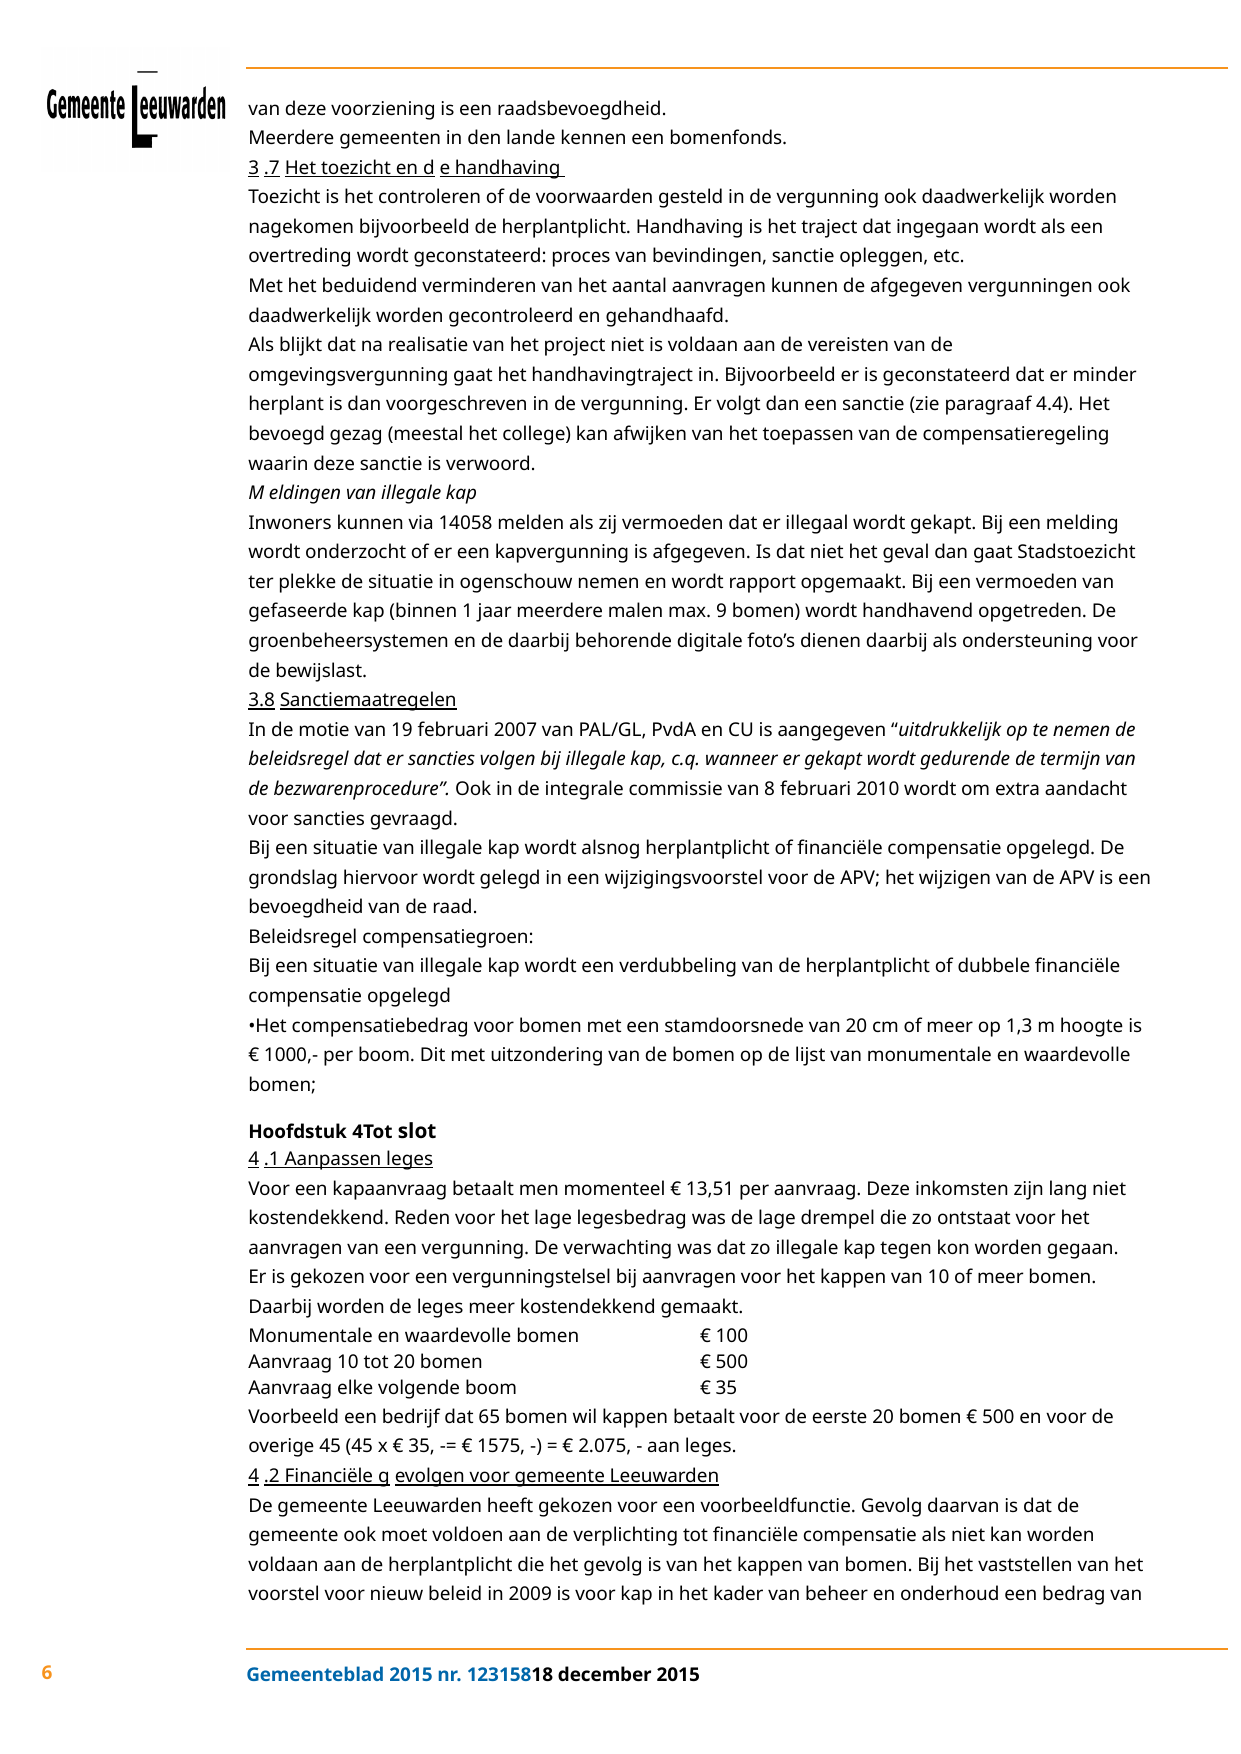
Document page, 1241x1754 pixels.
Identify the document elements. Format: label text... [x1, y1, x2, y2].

text Meerdere gemeenten in den lande kennen een bomenfonds. [248, 124, 1152, 150]
text 3.8 Sanctiemaatregelen [248, 686, 1152, 712]
text 4 .2 Financiële g evolgen voor gemeente Leeuwarden [248, 1462, 1152, 1488]
text Met het beduidend verminderen van het aantal aanvragen kunnen de afgegeven vergunningen ook daadwerkelijk worden gecontroleerd en gehandhaafd. [248, 272, 1152, 328]
text In de motie van 19 februari 2007 van PAL/GL, PvdA en CU is aangegeven “uitdrukkelijk op te nemen de beleidsregel dat er sancties volgen bij illegale kap, c.q. wanneer er gekapt wordt gedurende de termijn van de bezwarenprocedure”. Ook in de integrale commissie van 8 februari 2010 wordt om extra aandacht voor sancties gevraagd. [248, 716, 1152, 831]
table_header Monumentale en waardevolle bomen [248, 1323, 700, 1348]
text 4 .1 Aanpassen leges [248, 1145, 1152, 1171]
table_cell Aanvraag 10 tot 20 bomen [248, 1349, 700, 1374]
text Voor een kapaanvraag betaalt men momenteel € 13,51 per aanvraag. Deze inkomsten zijn lang niet kostendekkend. Reden voor het lage legesbedrag was de lage drempel die zo ontstaat voor het aanvragen van een vergunning. De verwachting was dat zo illegale kap tegen kon worden gegaan. [248, 1175, 1152, 1259]
text Voorbeeld een bedrijf dat 65 bomen wil kappen betaalt voor de eerste 20 bomen € 500 en voor de overige 45 (45 x € 35, -= € 1575, -) = € 2.075, - aan leges. [248, 1403, 1152, 1458]
table_cell € 35 [700, 1374, 1152, 1400]
text •Het compensatiebedrag voor bomen met een stamdoorsnede van 20 cm of meer op 1,3 m hoogte is € 1000,- per boom. Dit met uitzondering van de bomen op de lijst van monumentale en waardevolle bomen; [248, 1012, 1152, 1097]
text De gemeente Leeuwarden heeft gekozen voor een voorbeeldfunctie. Gevolg daarvan is dat de gemeente ook moet voldoen aan de verplichting tot financiële compensatie als niet kan worden voldaan aan de herplantplicht die het gevolg is van het kappen van bomen. Bij het vaststellen van het voorstel voor nieuw beleid in 2009 is voor kap in het kader van beheer en onderhoud een bedrag van [248, 1492, 1152, 1606]
text Als blijkt dat na realisatie van het project niet is voldaan aan de vereisten van de omgevingsvergunning gaat het handhavingtraject in. Bijvoorbeeld er is geconstateerd dat er minder herplant is dan voorgeschreven in de vergunning. Er volgt dan een sanctie (zie paragraaf 4.4). Het bevoegd gezag (meestal het college) kan afwijken van het toepassen van de compensatieregeling waarin deze sanctie is verwoord. [248, 331, 1152, 476]
picture [41, 47, 231, 172]
text Toezicht is het controleren of de voorwaarden gesteld in de vergunning ook daadwerkelijk worden nagekomen bijvoorbeeld de herplantplicht. Handhaving is het traject dat ingegaan wordt als een overtreding wordt geconstateerd: proces van bevindingen, sanctie opleggen, etc. [248, 183, 1152, 268]
table_cell Aanvraag elke volgende boom [248, 1374, 700, 1400]
text Bij een situatie van illegale kap wordt alsnog herplantplicht of financiële compensatie opgelegd. De grondslag hiervoor wordt gelegd in een wijzigingsvoorstel voor de APV; het wijzigen van de APV is een bevoegdheid van de raad. [248, 834, 1152, 919]
text Inwoners kunnen via 14058 melden als zij vermoeden dat er illegaal wordt gekapt. Bij een melding wordt onderzocht of er een kapvergunning is afgegeven. Is dat niet het geval dan gaat Stadstoezicht ter plekke de situatie in ogenschouw nemen en wordt rapport opgemaakt. Bij een vermoeden van gefaseerde kap (binnen 1 jaar meerdere malen max. 9 bomen) wordt handhavend opgetreden. De groenbeheersystemen en de daarbij behorende digitale foto’s dienen daarbij als ondersteuning voor de bewijslast. [248, 509, 1152, 683]
text 3 .7 Het toezicht en d e handhaving [248, 154, 1152, 180]
text van deze voorziening is een raadsbevoegdheid. [248, 95, 1152, 121]
text Beleidsregel compensatiegroen: [248, 923, 1152, 949]
text Er is gekozen voor een vergunningstelsel bij aanvragen voor het kappen van 10 of meer bomen. Daarbij worden de leges meer kostendekkend gemaakt. [248, 1263, 1152, 1319]
table_header € 100 [700, 1323, 1152, 1348]
text Bij een situatie van illegale kap wordt een verdubbeling van de herplantplicht of dubbele financiële compensatie opgelegd [248, 953, 1152, 1008]
table_cell € 500 [700, 1349, 1152, 1374]
text M eldingen van illegale kap [248, 479, 1152, 505]
text Hoofdstuk 4Tot slot [248, 1117, 1152, 1145]
